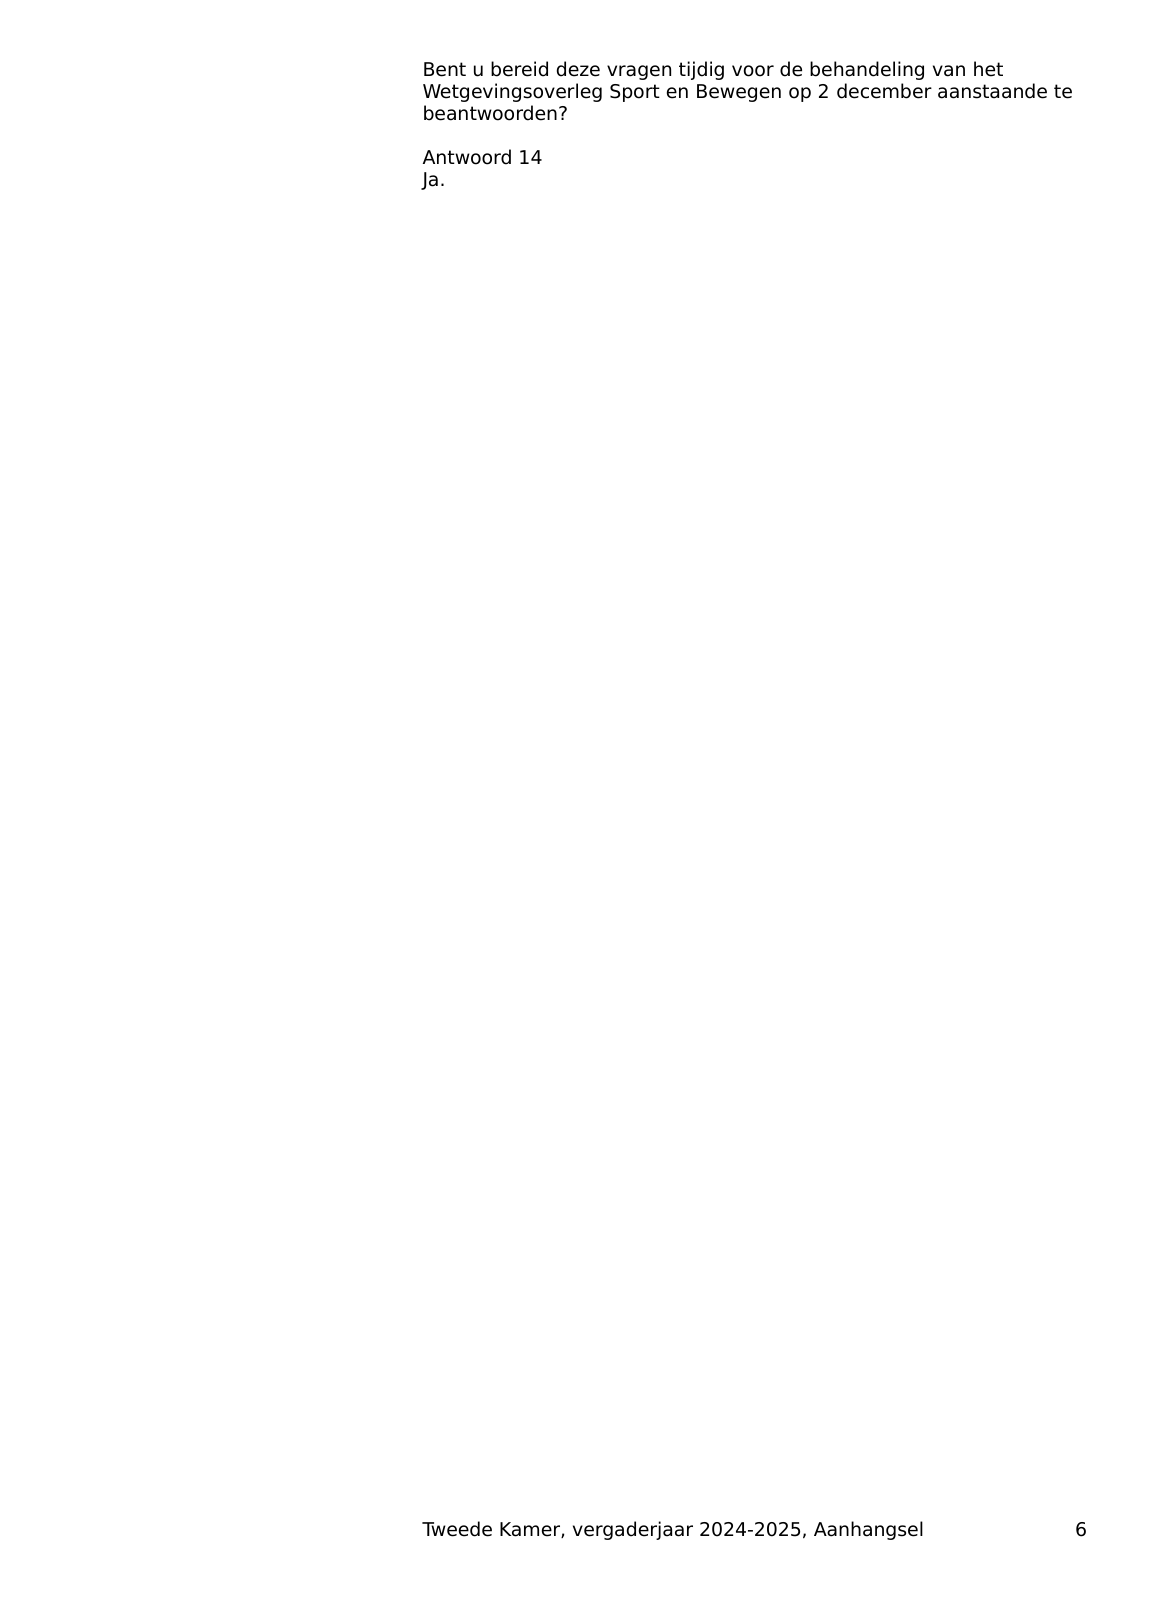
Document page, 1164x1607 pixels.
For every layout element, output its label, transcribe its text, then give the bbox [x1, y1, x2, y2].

text Antwoord 14 [422, 147, 1087, 169]
text Ja. [422, 169, 1087, 191]
text Bent u bereid deze vragen tijdig voor de behandeling van het Wetgevingsoverleg Sport en Bewegen op 2 december aanstaande te beantwoorden? [422, 59, 1087, 125]
